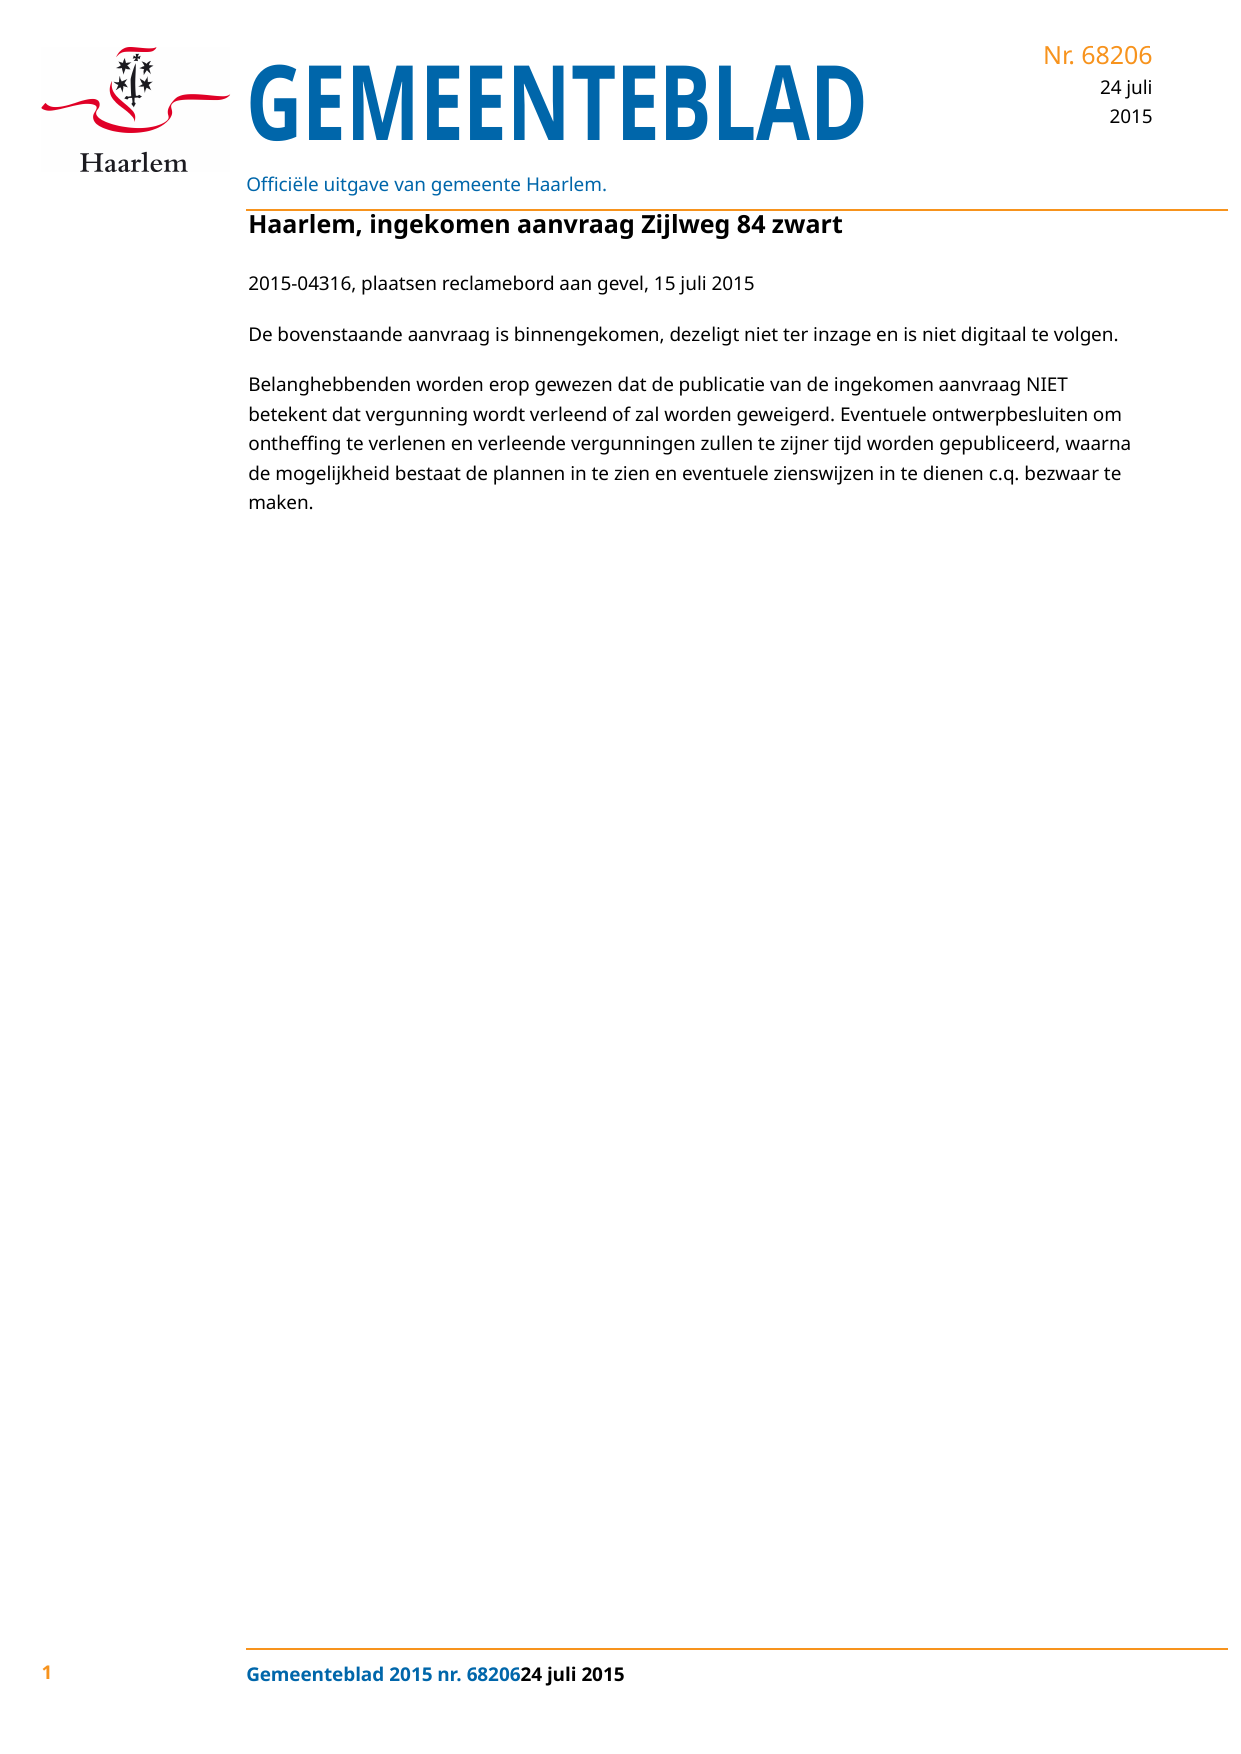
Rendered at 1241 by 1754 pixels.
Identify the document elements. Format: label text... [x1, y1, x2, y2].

text Haarlem, ingekomen aanvraag Zijlweg 84 zwart [248, 211, 1152, 241]
text Belanghebbenden worden erop gewezen dat de publicatie van de ingekomen aanvraag NIET betekent dat vergunning wordt verleend of zal worden geweigerd. Eventuele ontwerpbesluiten om ontheffing te verlenen en verleende vergunningen zullen te zijner tijd worden gepubliceerd, waarna de mogelijkheid bestaat de plannen in te zien en eventuele zienswijzen in te dienen c.q. bezwaar te maken. [248, 371, 1152, 515]
text 2015-04316, plaatsen reclamebord aan gevel, 15 juli 2015 [248, 270, 1152, 296]
picture [41, 47, 231, 172]
text De bovenstaande aanvraag is binnengekomen, dezeligt niet ter inzage en is niet digitaal te volgen. [248, 321, 1152, 346]
